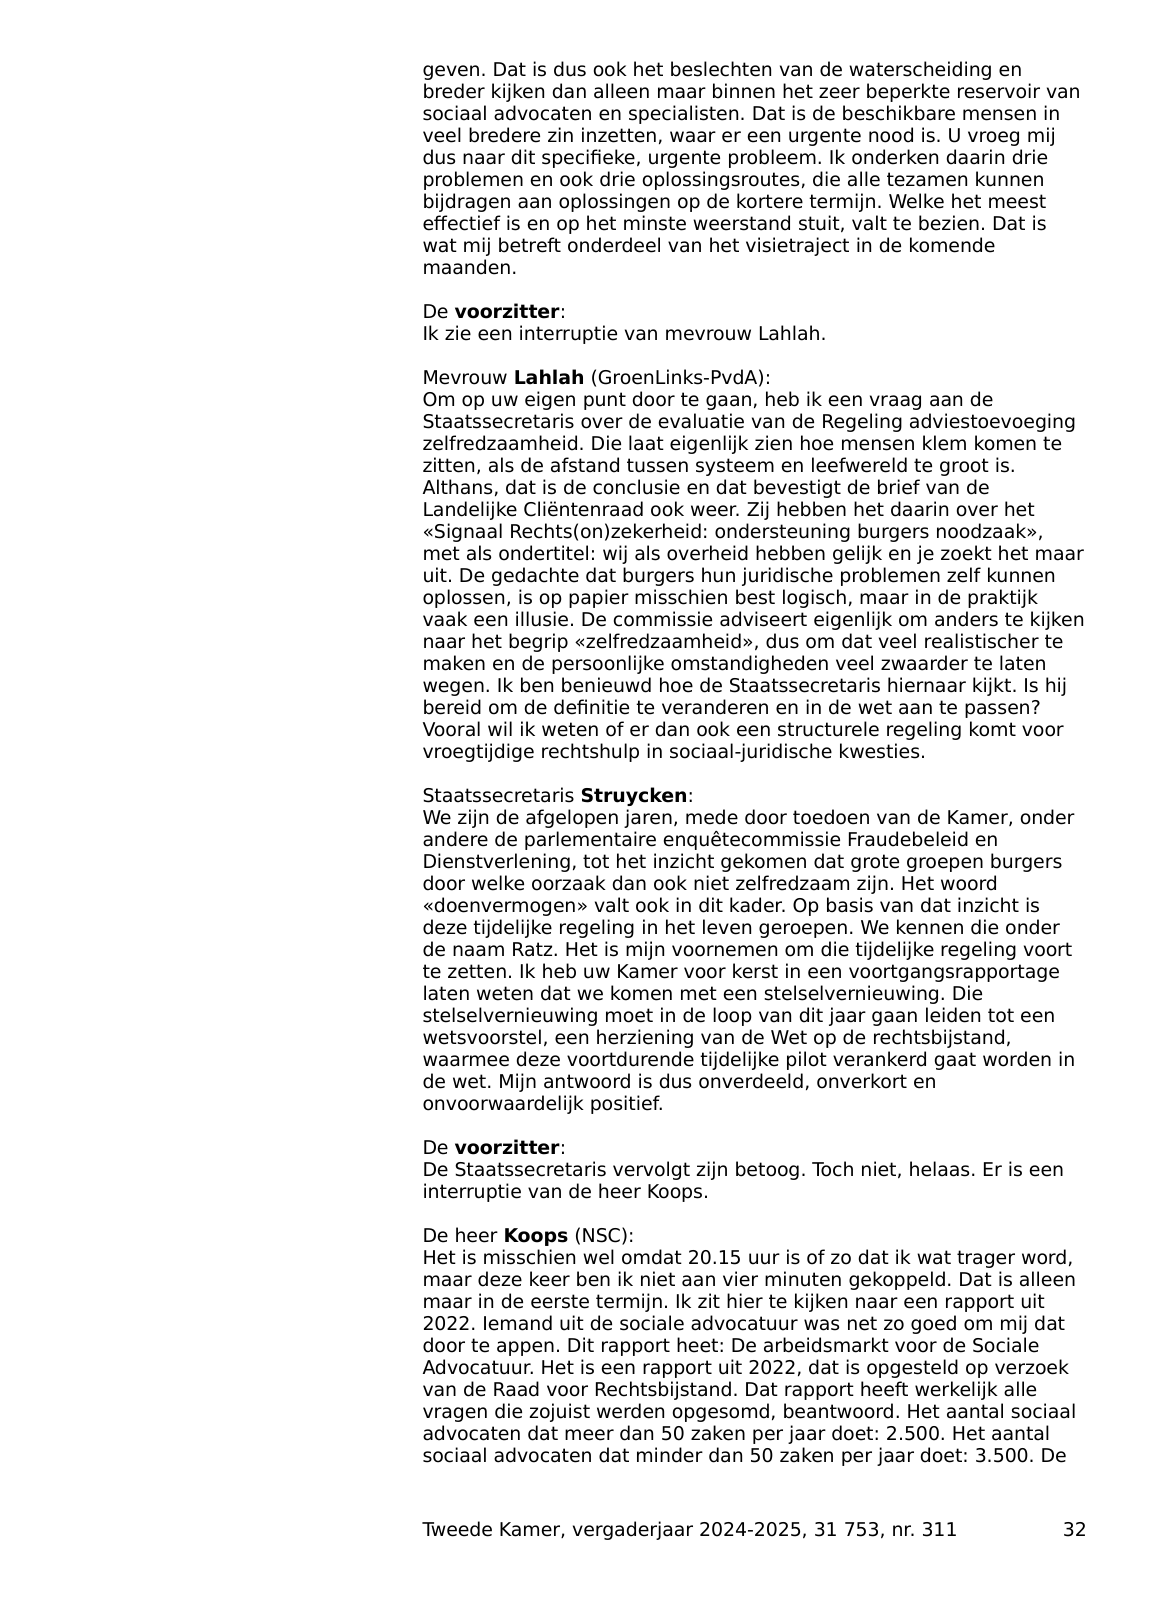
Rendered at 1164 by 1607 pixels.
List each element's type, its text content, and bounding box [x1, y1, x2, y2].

text De voorzitter: [422, 1137, 1087, 1159]
text De heer Koops (NSC): [422, 1225, 1087, 1247]
text De Staatssecretaris vervolgt zijn betoog. Toch niet, helaas. Er is een interruptie van de heer Koops. [422, 1159, 1087, 1203]
text De voorzitter: [422, 301, 1087, 323]
text Mevrouw Lahlah (GroenLinks-PvdA): [422, 367, 1087, 389]
text Om op uw eigen punt door te gaan, heb ik een vraag aan de Staatssecretaris over de evaluatie van de Regeling adviestoevoeging zelfredzaamheid. Die laat eigenlijk zien hoe mensen klem komen te zitten, als de afstand tussen systeem en leefwereld te groot is. Althans, dat is de conclusie en dat bevestigt de brief van de Landelijke Cliëntenraad ook weer. Zij hebben het daarin over het «Signaal Rechts(on)zekerheid: ondersteuning burgers noodzaak», met als ondertitel: wij als overheid hebben gelijk en je zoekt het maar uit. De gedachte dat burgers hun juridische problemen zelf kunnen oplossen, is op papier misschien best logisch, maar in de praktijk vaak een illusie. De commissie adviseert eigenlijk om anders te kijken naar het begrip «zelfredzaamheid», dus om dat veel realistischer te maken en de persoonlijke omstandigheden veel zwaarder te laten wegen. Ik ben benieuwd hoe de Staatssecretaris hiernaar kijkt. Is hij bereid om de definitie te veranderen en in de wet aan te passen? Vooral wil ik weten of er dan ook een structurele regeling komt voor vroegtijdige rechtshulp in sociaal-juridische kwesties. [422, 389, 1087, 763]
text Het is misschien wel omdat 20.15 uur is of zo dat ik wat trager word, maar deze keer ben ik niet aan vier minuten gekoppeld. Dat is alleen maar in de eerste termijn. Ik zit hier te kijken naar een rapport uit 2022. Iemand uit de sociale advocatuur was net zo goed om mij dat door te appen. Dit rapport heet: De arbeidsmarkt voor de Sociale Advocatuur. Het is een rapport uit 2022, dat is opgesteld op verzoek van de Raad voor Rechtsbijstand. Dat rapport heeft werkelijk alle vragen die zojuist werden opgesomd, beantwoord. Het aantal sociaal advocaten dat meer dan 50 zaken per jaar doet: 2.500. Het aantal sociaal advocaten dat minder dan 50 zaken per jaar doet: 3.500. De [422, 1247, 1087, 1467]
text Ik zie een interruptie van mevrouw Lahlah. [422, 323, 1087, 345]
text Staatssecretaris Struycken: [422, 785, 1087, 807]
text We zijn de afgelopen jaren, mede door toedoen van de Kamer, onder andere de parlementaire enquêtecommissie Fraudebeleid en Dienstverlening, tot het inzicht gekomen dat grote groepen burgers door welke oorzaak dan ook niet zelfredzaam zijn. Het woord «doenvermogen» valt ook in dit kader. Op basis van dat inzicht is deze tijdelijke regeling in het leven geroepen. We kennen die onder de naam Ratz. Het is mijn voornemen om die tijdelijke regeling voort te zetten. Ik heb uw Kamer voor kerst in een voortgangsrapportage laten weten dat we komen met een stelselvernieuwing. Die stelselvernieuwing moet in de loop van dit jaar gaan leiden tot een wetsvoorstel, een herziening van de Wet op de rechtsbijstand, waarmee deze voortdurende tijdelijke pilot verankerd gaat worden in de wet. Mijn antwoord is dus onverdeeld, onverkort en onvoorwaardelijk positief. [422, 807, 1087, 1115]
text geven. Dat is dus ook het beslechten van de waterscheiding en breder kijken dan alleen maar binnen het zeer beperkte reservoir van sociaal advocaten en specialisten. Dat is de beschikbare mensen in veel bredere zin inzetten, waar er een urgente nood is. U vroeg mij dus naar dit specifieke, urgente probleem. Ik onderken daarin drie problemen en ook drie oplossingsroutes, die alle tezamen kunnen bijdragen aan oplossingen op de kortere termijn. Welke het meest effectief is en op het minste weerstand stuit, valt te bezien. Dat is wat mij betreft onderdeel van het visietraject in de komende maanden. [422, 59, 1087, 279]
